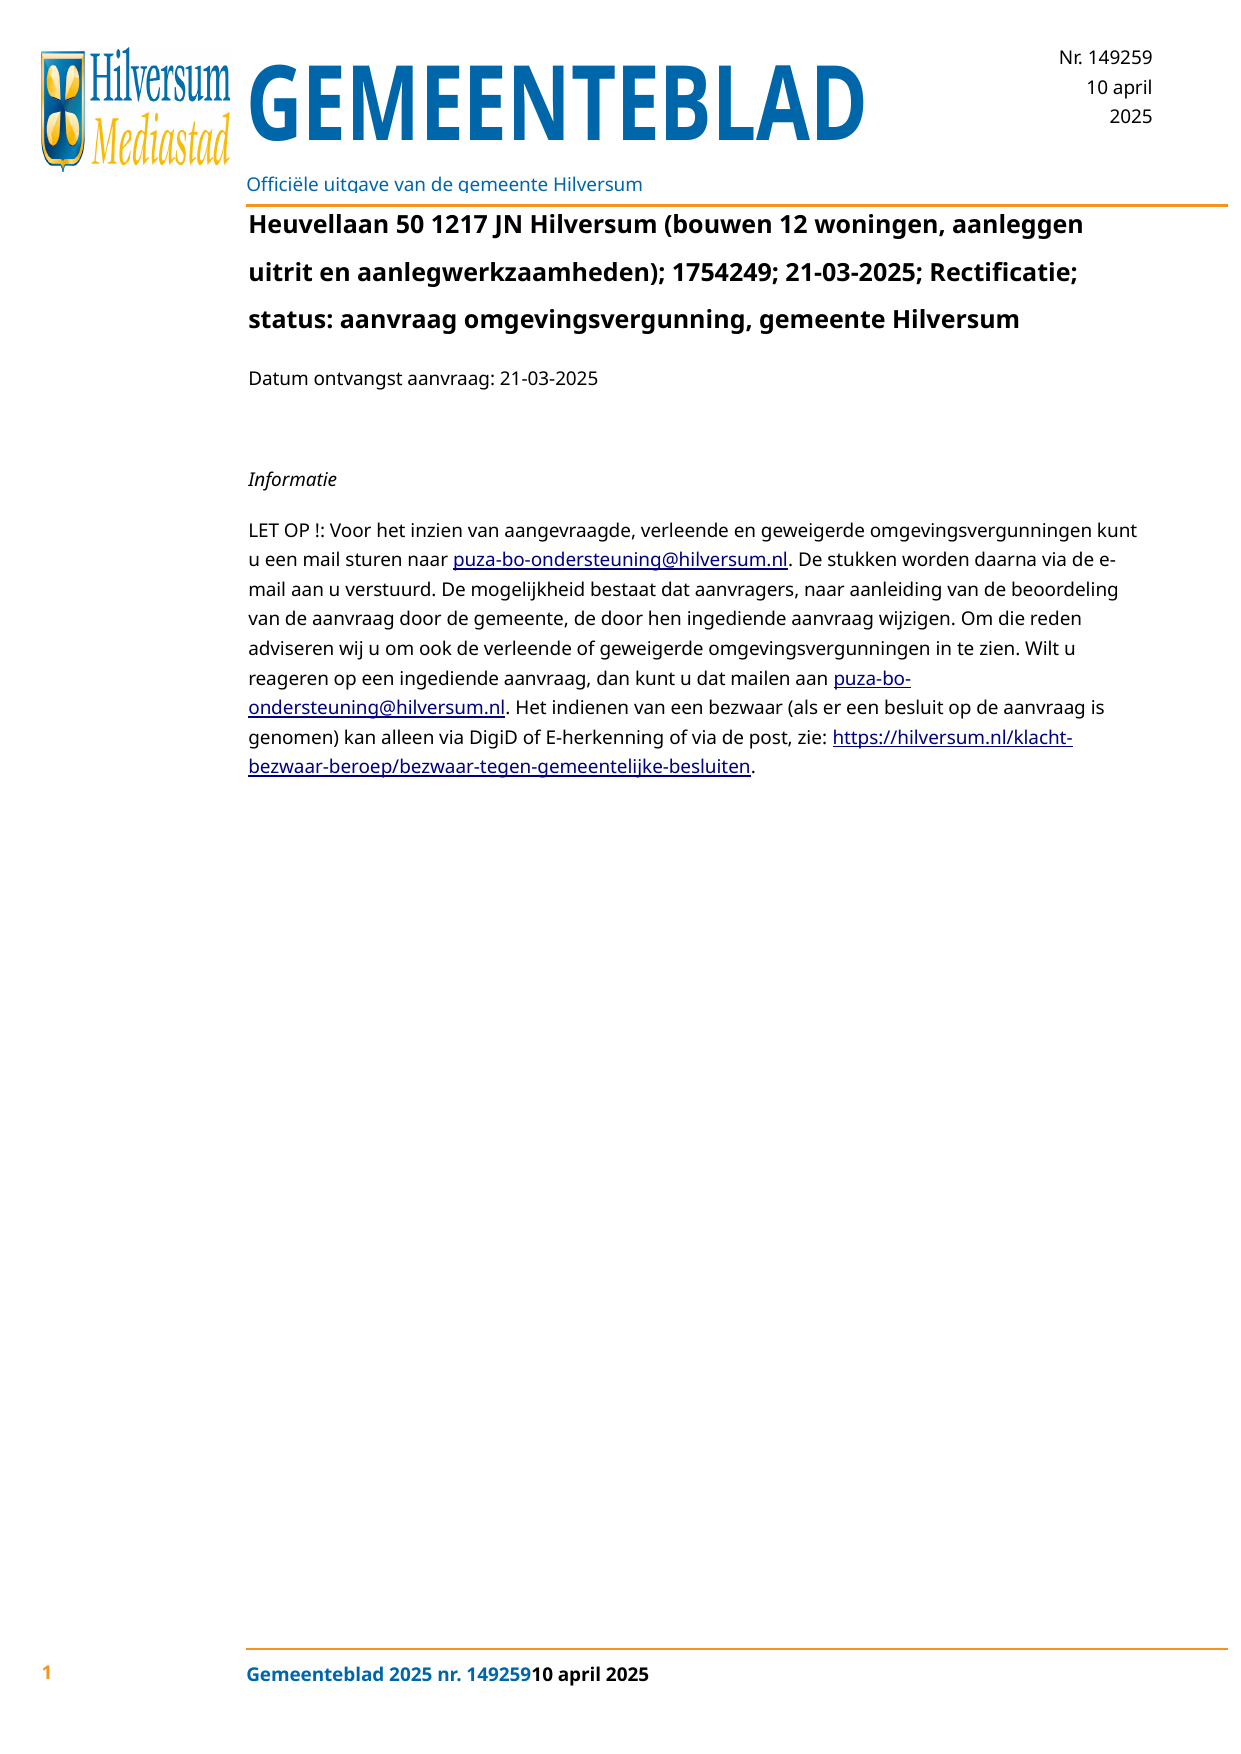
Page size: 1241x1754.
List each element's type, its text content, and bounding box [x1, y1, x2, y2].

text LET OP !: Voor het inzien van aangevraagde, verleende en geweigerde omgevingsvergunningen kunt u een mail sturen naar puza-bo-ondersteuning@hilversum.nl. De stukken worden daarna via de e-mail aan u verstuurd. De mogelijkheid bestaat dat aanvragers, naar aanleiding van de beoordeling van de aanvraag door de gemeente, de door hen ingediende aanvraag wijzigen. Om die reden adviseren wij u om ook de verleende of geweigerde omgevingsvergunningen in te zien. Wilt u reageren op een ingediende aanvraag, dan kunt u dat mailen aan puza-bo-ondersteuning@hilversum.nl. Het indienen van een bezwaar (als er een besluit op de aanvraag is genomen) kan alleen via DigiD of E-herkenning of via de post, zie: https://hilversum.nl/klacht-bezwaar-beroep/bezwaar-tegen-gemeentelijke-besluiten. [248, 517, 1152, 779]
text Datum ontvangst aanvraag: 21-03-2025 [248, 366, 1152, 391]
text Heuvellaan 50 1217 JN Hilversum (bouwen 12 woningen, aanleggen uitrit en aanlegwerkzaamheden); 1754249; 21-03-2025; Rectificatie; status: aanvraag omgevingsvergunning, gemeente Hilversum [248, 207, 1152, 336]
text Informatie [248, 466, 1152, 492]
picture [41, 47, 231, 172]
